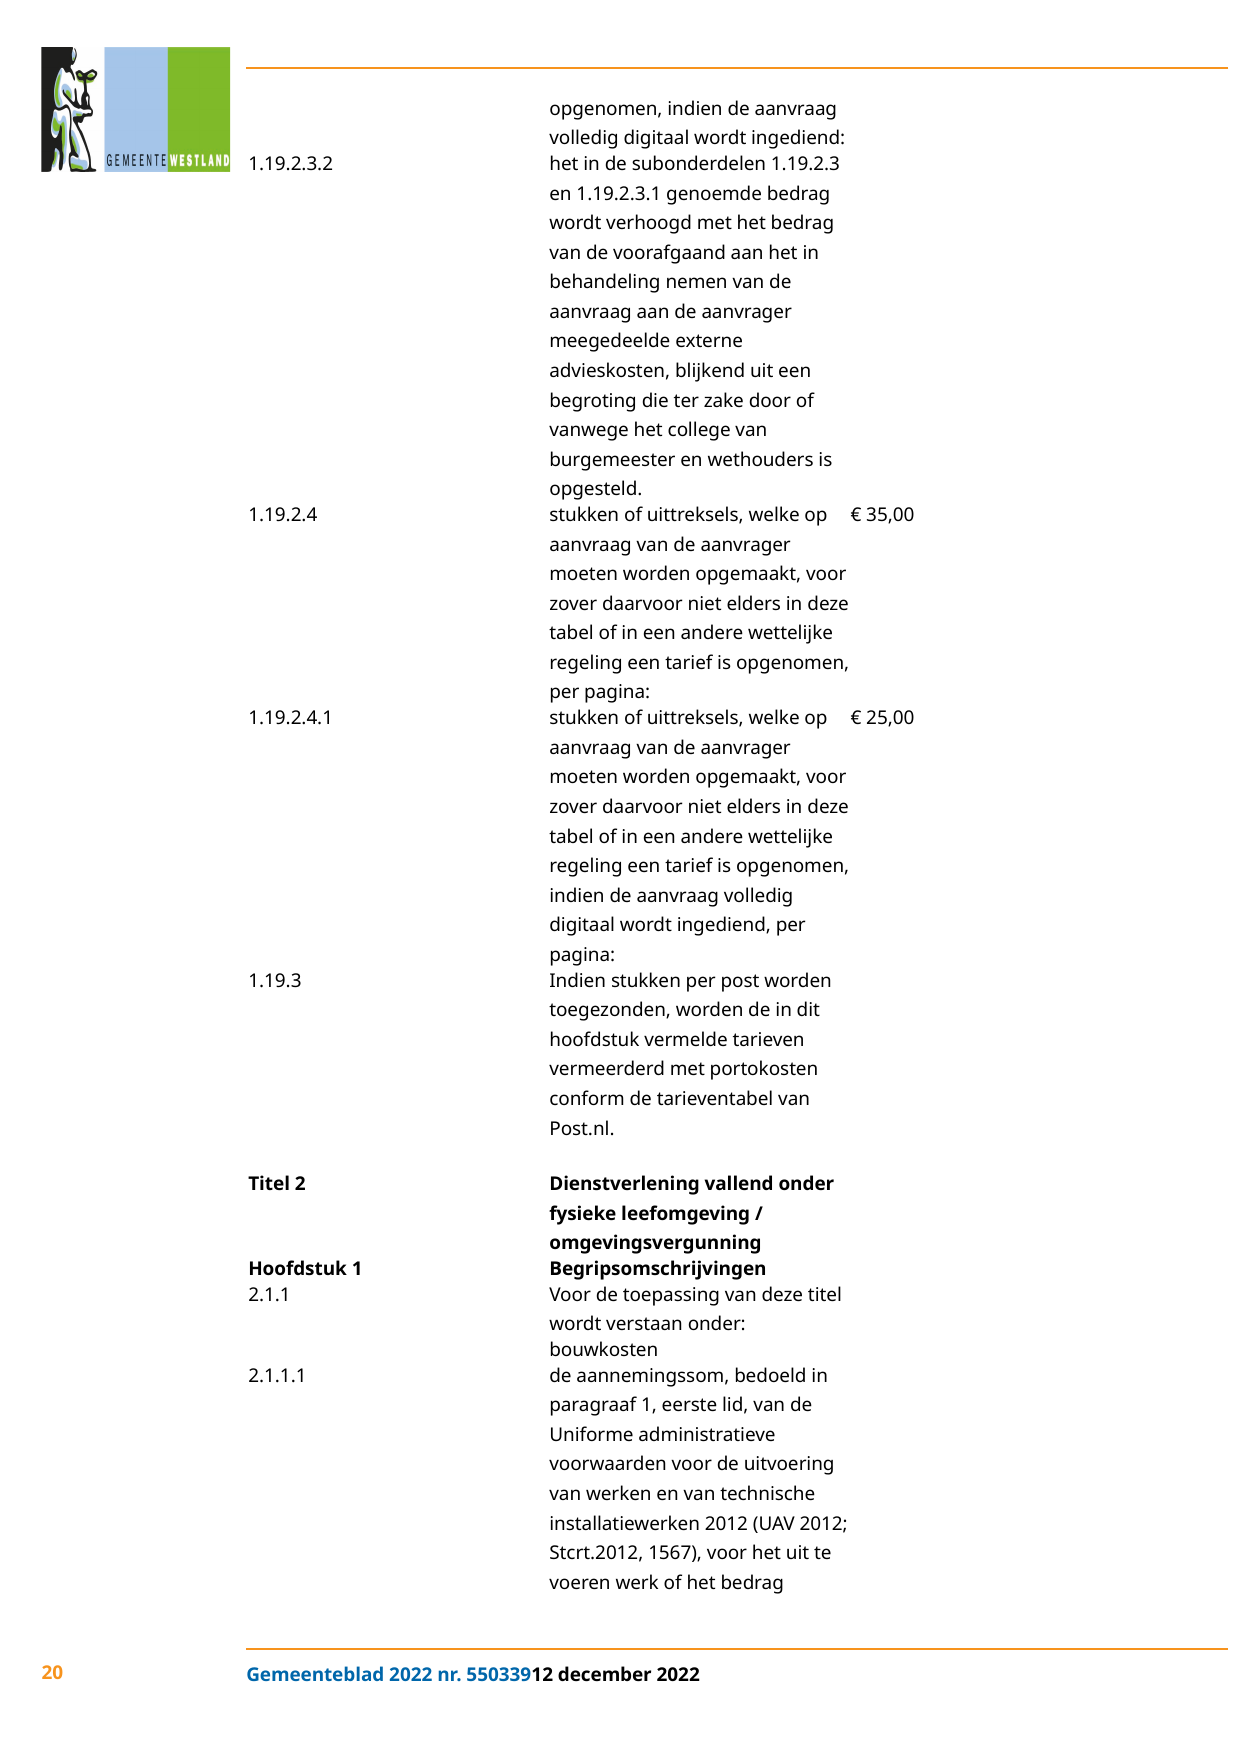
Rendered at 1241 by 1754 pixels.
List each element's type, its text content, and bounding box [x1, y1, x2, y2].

table_cell 1.19.2.4.1 [248, 705, 549, 967]
picture [41, 47, 231, 172]
table_cell 2.1.1 [248, 1281, 549, 1336]
table_cell Begripsomschrijvingen [549, 1255, 850, 1281]
table_cell [850, 1336, 1152, 1362]
table_cell 1.19.3 [248, 967, 549, 1141]
table_cell stukken of uittreksels, welke op aanvraag van de aanvrager moeten worden opgemaakt, voor zover daarvoor niet elders in deze tabel of in een andere wettelijke regeling een tarief is opgenomen, per pagina: [549, 501, 850, 704]
table_cell [248, 95, 549, 150]
table_cell 1.19.2.3.2 [248, 150, 549, 501]
table_cell het in de subonderdelen 1.19.2.3 en 1.19.2.3.1 genoemde bedrag wordt verhoogd met het bedrag van de voorafgaand aan het in behandeling nemen van de aanvraag aan de aanvrager meegedeelde externe advieskosten, blijkend uit een begroting die ter zake door of vanwege het college van burgemeester en wethouders is opgesteld. [549, 150, 850, 501]
table_cell Dienstverlening vallend onder fysieke leefomgeving / omgevingsvergunning [549, 1141, 850, 1255]
table_cell de aannemingssom, bedoeld in paragraaf 1, eerste lid, van de Uniforme administratieve voorwaarden voor de uitvoering van werken en van technische installatiewerken 2012 (UAV 2012; Stcrt.2012, 1567), voor het uit te voeren werk of het bedrag [549, 1362, 850, 1594]
table_cell [850, 1141, 1152, 1255]
table_cell € 35,00 [850, 501, 1152, 704]
table_cell [850, 967, 1152, 1141]
table_cell [248, 1336, 549, 1362]
table_cell Hoofdstuk 1 [248, 1255, 549, 1281]
table_cell opgenomen, indien de aanvraag volledig digitaal wordt ingediend: [549, 95, 850, 150]
table_cell [850, 1362, 1152, 1594]
table_cell [850, 95, 1152, 150]
table_cell Indien stukken per post worden toegezonden, worden de in dit hoofdstuk vermelde tarieven vermeerderd met portokosten conform de tarieventabel van Post.nl. [549, 967, 850, 1141]
table_cell € 25,00 [850, 705, 1152, 967]
table_cell bouwkosten [549, 1336, 850, 1362]
table_cell Titel 2 [248, 1141, 549, 1255]
table_cell [850, 1281, 1152, 1336]
table_cell 1.19.2.4 [248, 501, 549, 704]
table_cell [850, 150, 1152, 501]
table_cell stukken of uittreksels, welke op aanvraag van de aanvrager moeten worden opgemaakt, voor zover daarvoor niet elders in deze tabel of in een andere wettelijke regeling een tarief is opgenomen, indien de aanvraag volledig digitaal wordt ingediend, per pagina: [549, 705, 850, 967]
table_cell 2.1.1.1 [248, 1362, 549, 1594]
table_cell Voor de toepassing van deze titel wordt verstaan onder: [549, 1281, 850, 1336]
table_cell [850, 1255, 1152, 1281]
